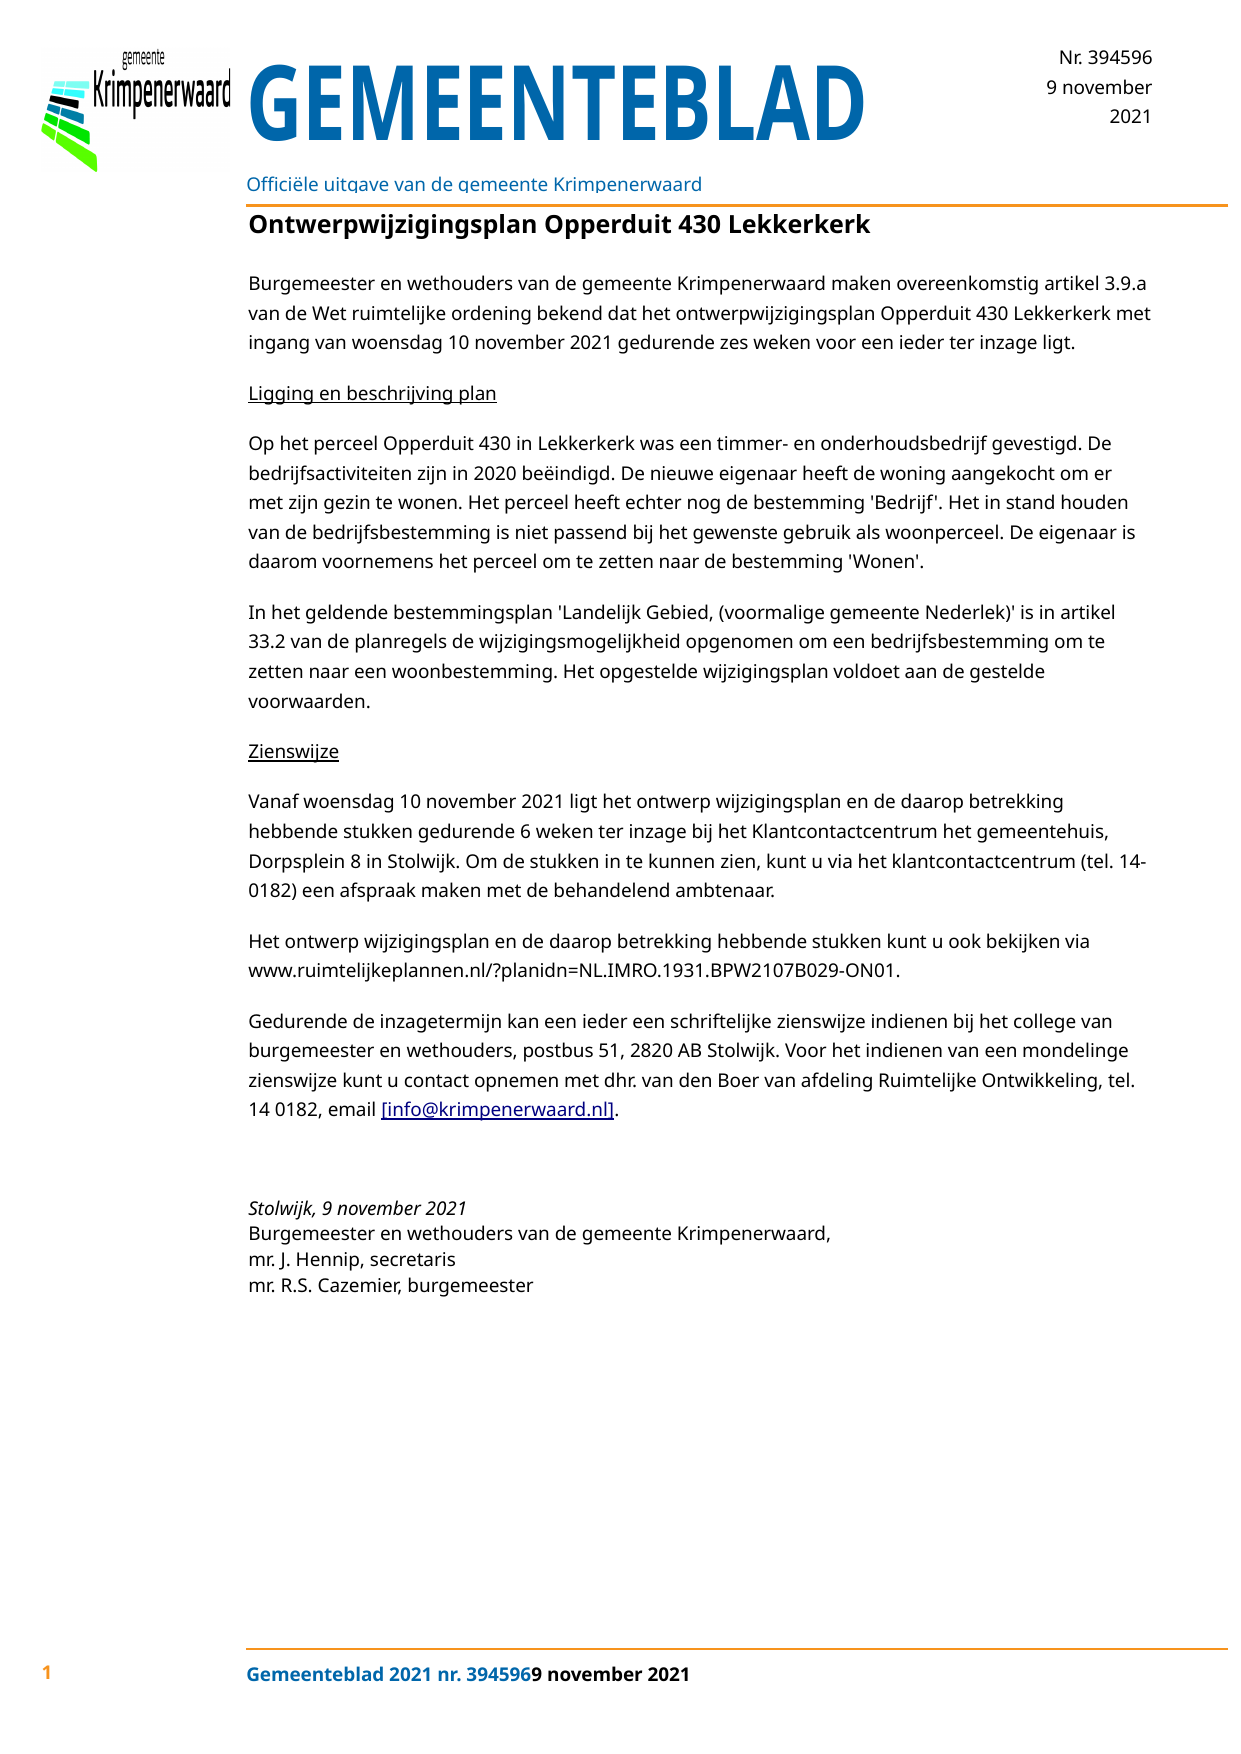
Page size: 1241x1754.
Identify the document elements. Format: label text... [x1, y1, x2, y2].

text Stolwijk, 9 november 2021 [248, 1195, 1152, 1221]
text Vanaf woensdag 10 november 2021 ligt het ontwerp wijzigingsplan en de daarop betrekking hebbende stukken gedurende 6 weken ter inzage bij het Klantcontactcentrum het gemeentehuis, Dorpsplein 8 in Stolwijk. Om de stukken in te kunnen zien, kunt u via het klantcontactcentrum (tel. 14-0182) een afspraak maken met de behandelend ambtenaar. [248, 789, 1152, 903]
text Op het perceel Opperduit 430 in Lekkerkerk was een timmer- en onderhoudsbedrijf gevestigd. De bedrijfsactiviteiten zijn in 2020 beëindigd. De nieuwe eigenaar heeft de woning aangekocht om er met zijn gezin te wonen. Het perceel heeft echter nog de bestemming 'Bedrijf'. Het in stand houden van de bedrijfsbestemming is niet passend bij het gewenste gebruik als woonperceel. De eigenaar is daarom voornemens het perceel om te zetten naar de bestemming 'Wonen'. [248, 430, 1152, 574]
text Burgemeester en wethouders van de gemeente Krimpenerwaard maken overeenkomstig artikel 3.9.a van de Wet ruimtelijke ordening bekend dat het ontwerpwijzigingsplan Opperduit 430 Lekkerkerk met ingang van woensdag 10 november 2021 gedurende zes weken voor een ieder ter inzage ligt. [248, 270, 1152, 355]
text Het ontwerp wijzigingsplan en de daarop betrekking hebbende stukken kunt u ook bekijken via www.ruimtelijkeplannen.nl/?planidn=NL.IMRO.1931.BPW2107B029-ON01. [248, 928, 1152, 983]
text Burgemeester en wethouders van de gemeente Krimpenerwaard, [248, 1221, 1152, 1246]
text Gedurende de inzagetermijn kan een ieder een schriftelijke zienswijze indienen bij het college van burgemeester en wethouders, postbus 51, 2820 AB Stolwijk. Voor het indienen van een mondelinge zienswijze kunt u contact opnemen met dhr. van den Boer van afdeling Ruimtelijke Ontwikkeling, tel. 14 0182, email [info@krimpenerwaard.nl]. [248, 1008, 1152, 1122]
text In het geldende bestemmingsplan 'Landelijk Gebied, (voormalige gemeente Nederlek)' is in artikel 33.2 van de planregels de wijzigingsmogelijkheid opgenomen om een bedrijfsbestemming om te zetten naar een woonbestemming. Het opgestelde wijzigingsplan voldoet aan de gestelde voorwaarden. [248, 599, 1152, 713]
text Ontwerpwijzigingsplan Opperduit 430 Lekkerkerk [248, 207, 1152, 241]
text mr. J. Hennip, secretaris [248, 1246, 1152, 1272]
text Ligging en beschrijving plan [248, 380, 1152, 406]
text mr. R.S. Cazemier, burgemeester [248, 1272, 1152, 1298]
picture [41, 47, 231, 172]
text Zienswijze [248, 738, 1152, 764]
